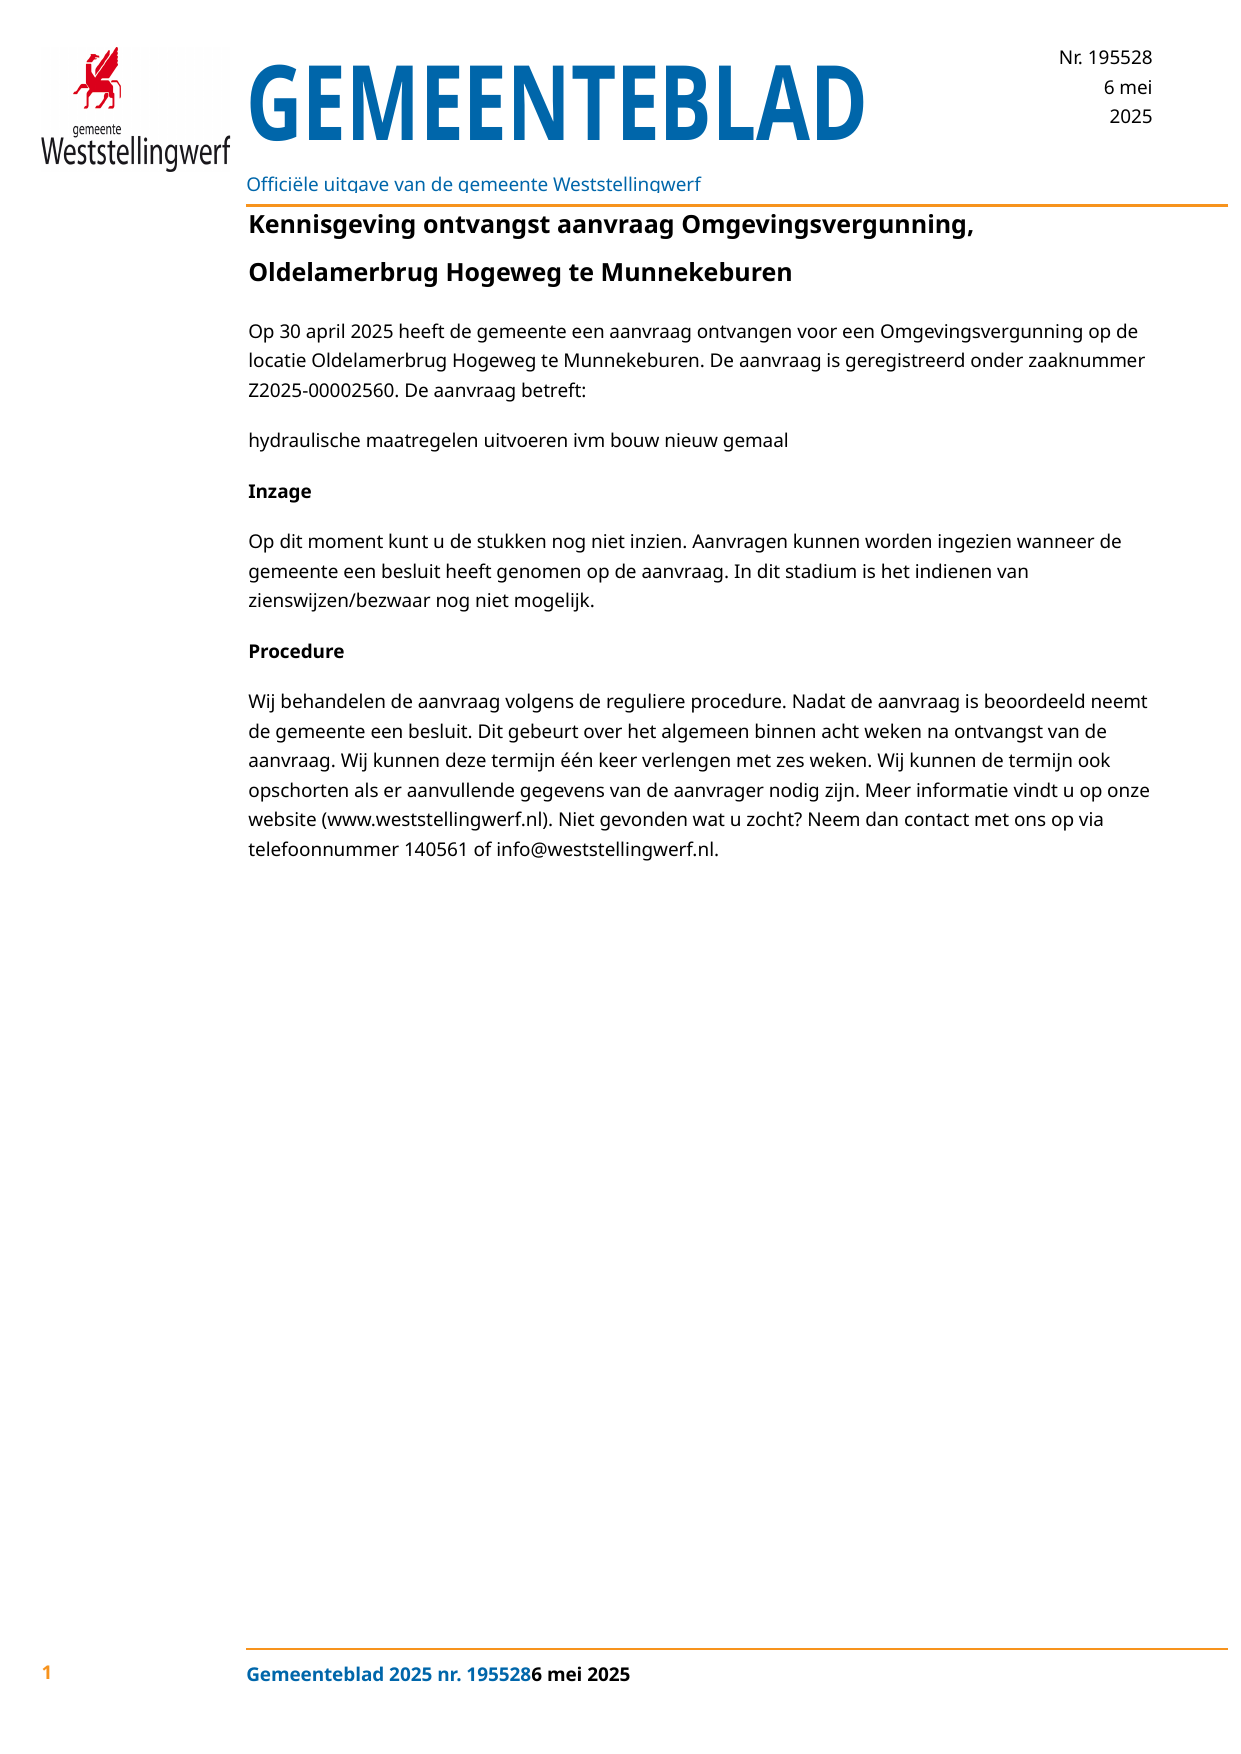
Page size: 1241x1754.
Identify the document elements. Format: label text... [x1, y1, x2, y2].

text hydraulische maatregelen uitvoeren ivm bouw nieuw gemaal [248, 427, 1152, 453]
text Procedure [248, 638, 1152, 664]
text Inzage [248, 478, 1152, 504]
text Wij behandelen de aanvraag volgens de reguliere procedure. Nadat de aanvraag is beoordeeld neemt de gemeente een besluit. Dit gebeurt over het algemeen binnen acht weken na ontvangst van de aanvraag. Wij kunnen deze termijn één keer verlengen met zes weken. Wij kunnen de termijn ook opschorten als er aanvullende gegevens van de aanvrager nodig zijn. Meer informatie vindt u op onze website (www.weststellingwerf.nl). Niet gevonden wat u zocht? Neem dan contact met ons op via telefoonnummer 140561 of info@weststellingwerf.nl. [248, 688, 1152, 862]
text Kennisgeving ontvangst aanvraag Omgevingsvergunning, Oldelamerbrug Hogeweg te Munnekeburen [248, 207, 1152, 288]
text Op 30 april 2025 heeft de gemeente een aanvraag ontvangen voor een Omgevingsvergunning op de locatie Oldelamerbrug Hogeweg te Munnekeburen. De aanvraag is geregistreerd onder zaaknummer Z2025-00002560. De aanvraag betreft: [248, 318, 1152, 403]
picture [41, 47, 231, 172]
text Op dit moment kunt u de stukken nog niet inzien. Aanvragen kunnen worden ingezien wanneer de gemeente een besluit heeft genomen op de aanvraag. In dit stadium is het indienen van zienswijzen/bezwaar nog niet mogelijk. [248, 528, 1152, 613]
